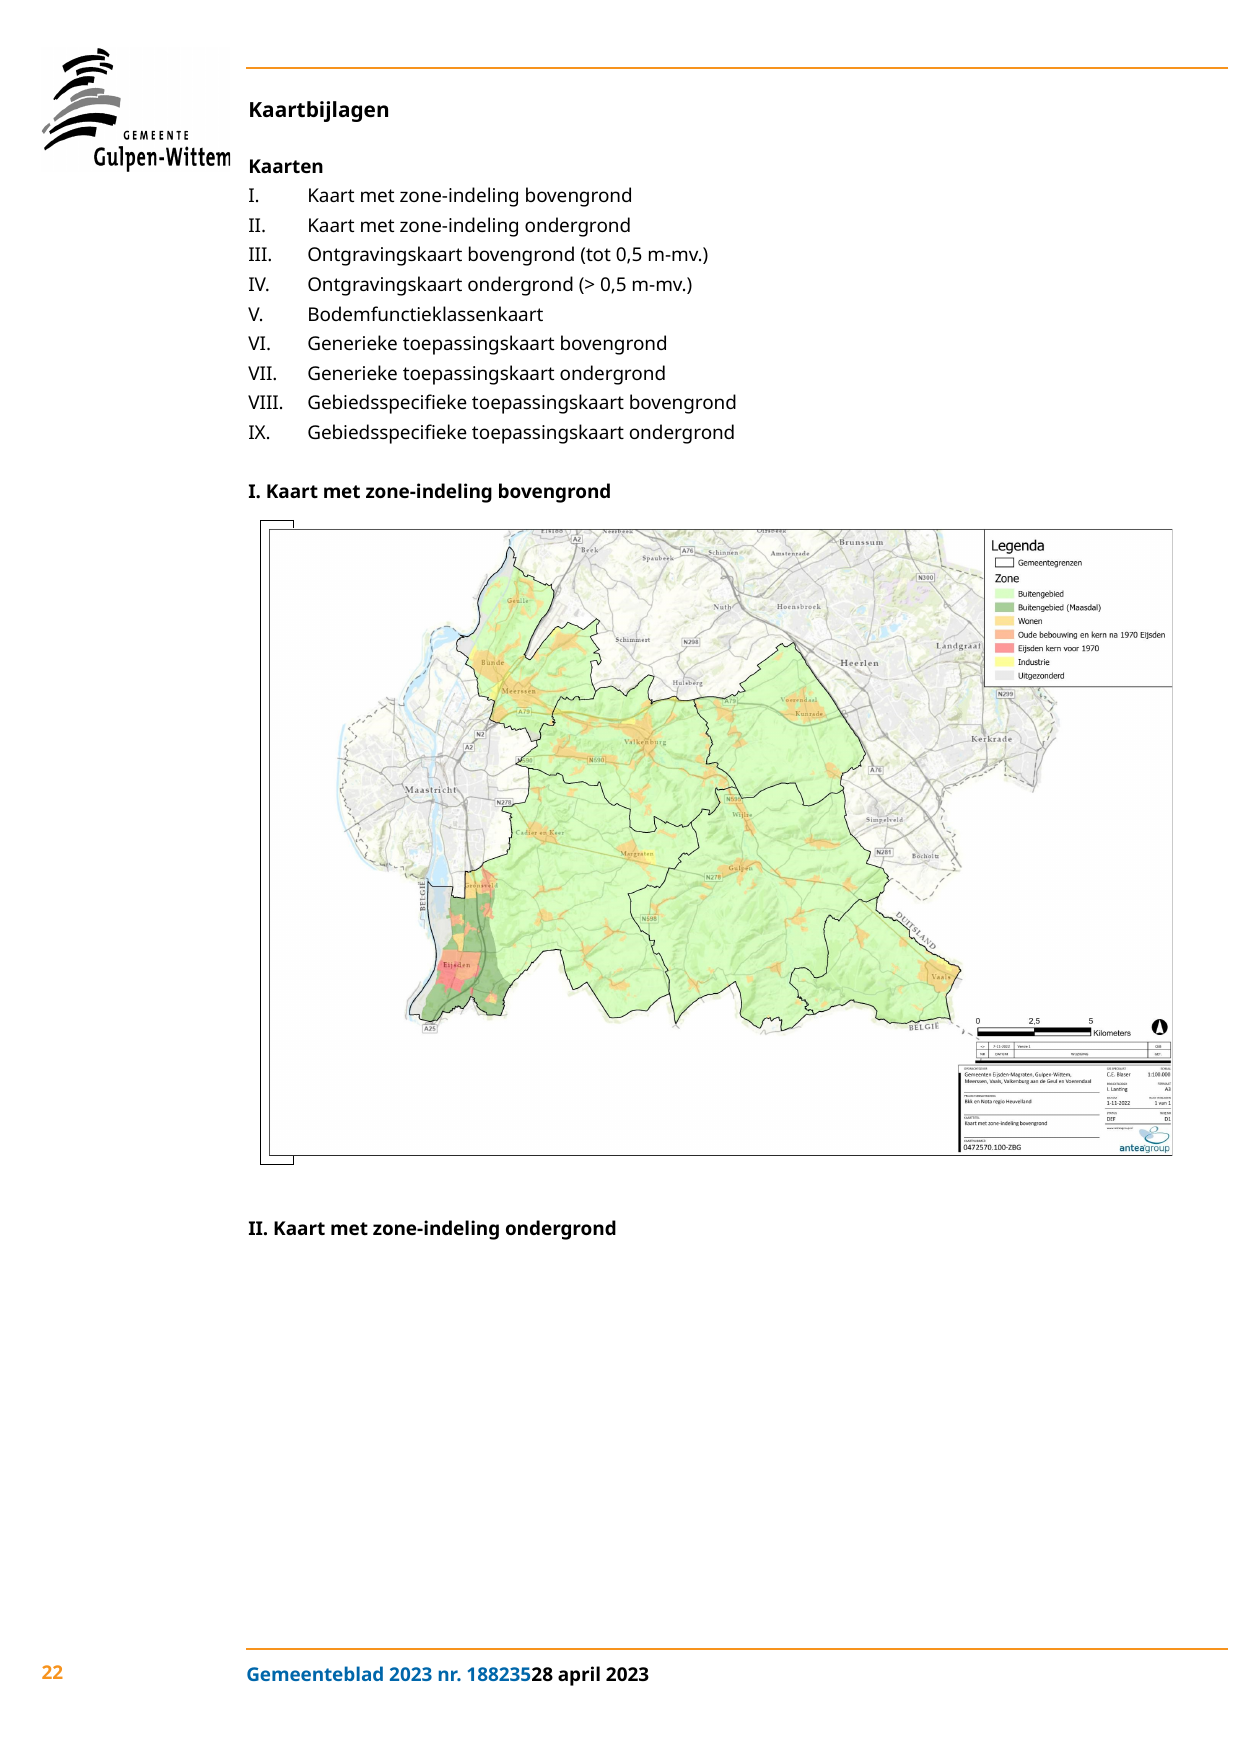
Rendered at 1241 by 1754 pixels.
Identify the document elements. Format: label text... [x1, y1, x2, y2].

picture [268, 528, 1173, 1156]
text II. Kaart met zone-indeling ondergrond [248, 1215, 1152, 1241]
list Generieke toepassingskaart bovengrond [248, 330, 1152, 356]
text Kaarten [248, 153, 1152, 179]
list Ontgravingskaart bovengrond (tot 0,5 m-mv.) [248, 242, 1152, 267]
text I. Kaart met zone-indeling bovengrond [248, 478, 1152, 504]
list Ontgravingskaart ondergrond (> 0,5 m-mv.) [248, 271, 1152, 297]
list Gebiedsspecifieke toepassingskaart bovengrond [248, 389, 1152, 415]
list Kaart met zone-indeling ondergrond [248, 212, 1152, 238]
list Gebiedsspecifieke toepassingskaart ondergrond [248, 419, 1152, 445]
list Generieke toepassingskaart ondergrond [248, 360, 1152, 386]
list Bodemfunctieklassenkaart [248, 301, 1152, 327]
list Kaart met zone-indeling bovengrond [248, 182, 1152, 208]
text Kaartbijlagen [248, 95, 1152, 123]
picture [41, 47, 231, 172]
